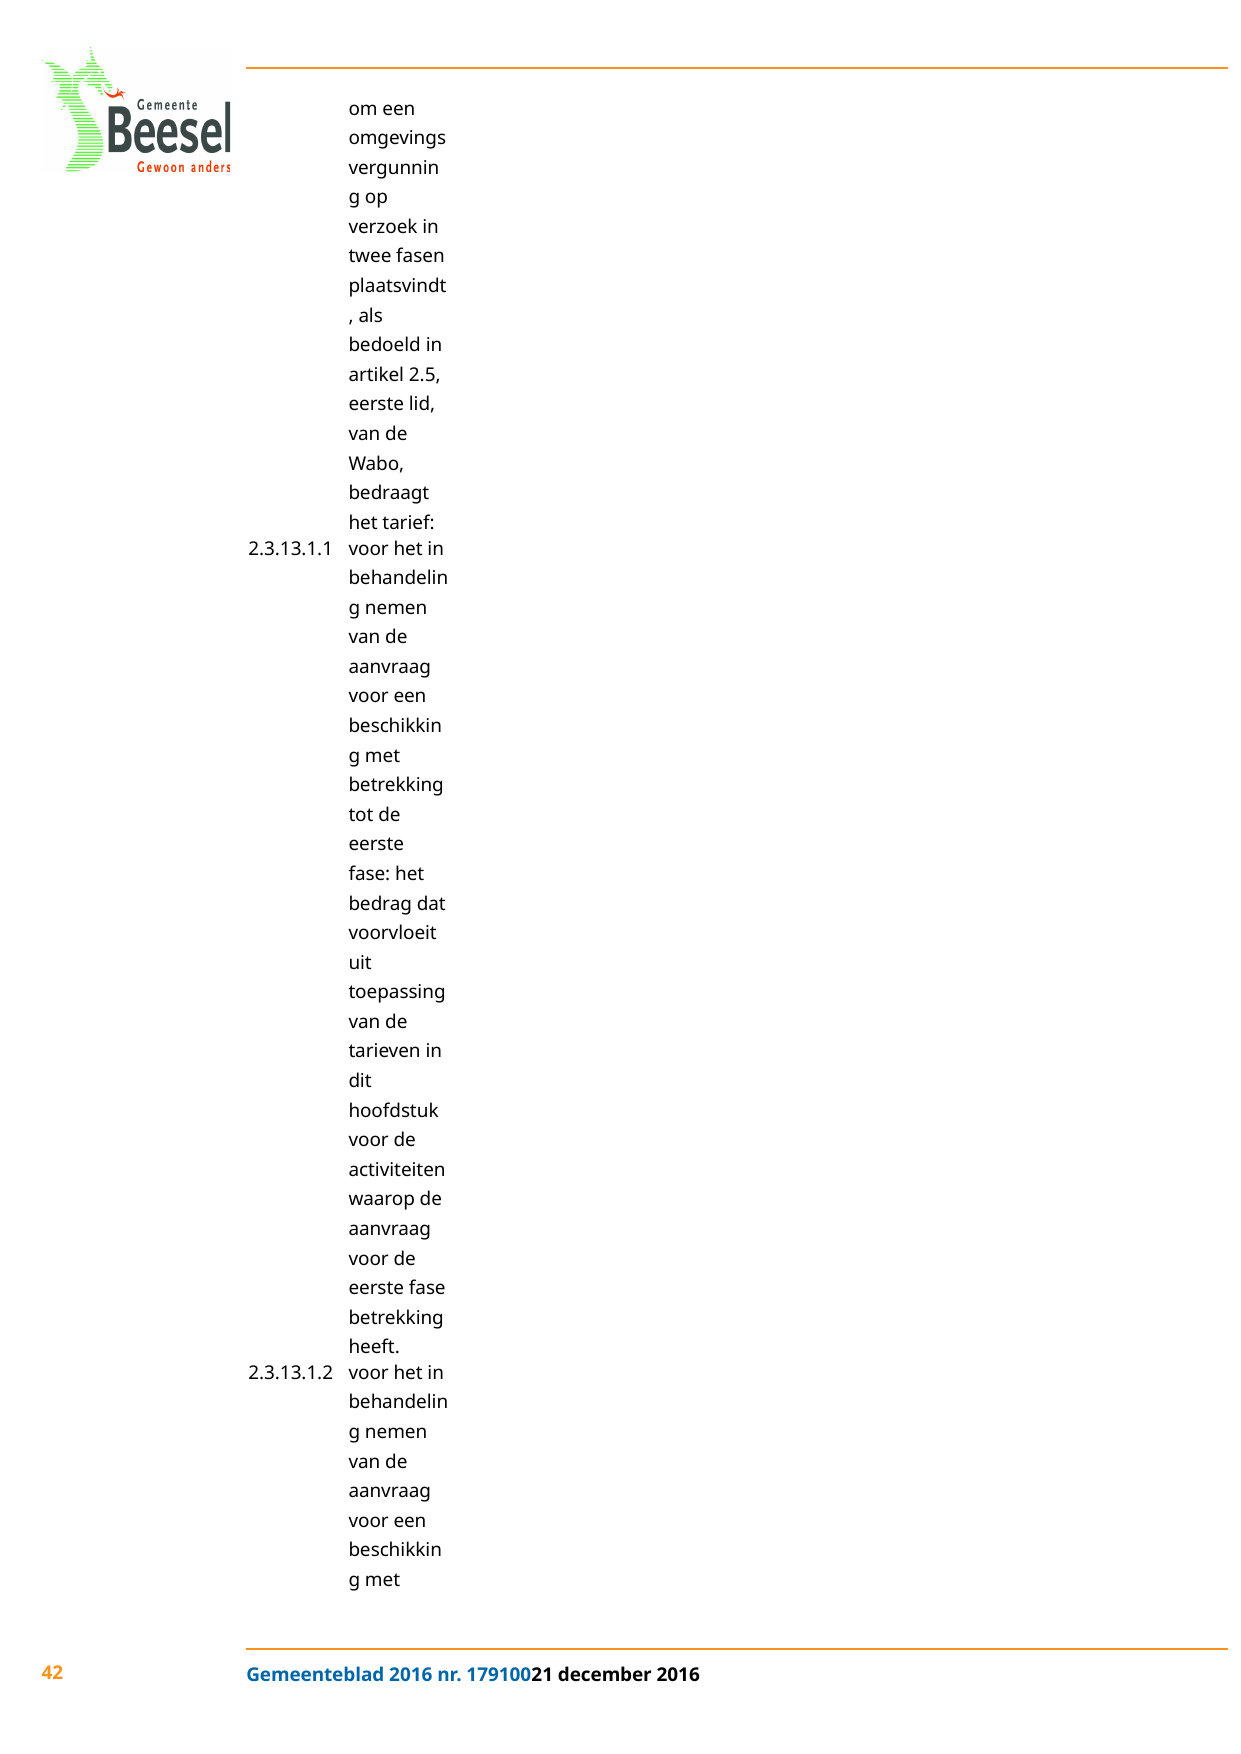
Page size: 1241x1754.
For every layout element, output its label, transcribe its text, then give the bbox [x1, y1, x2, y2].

table_cell 2.3.13.1.2 [248, 1359, 348, 1592]
table_cell om een omgevingsvergunning op verzoek in twee fasen plaatsvindt, als bedoeld in artikel 2.5, eerste lid, van de Wabo, bedraagt het tarief: [348, 95, 449, 535]
table_cell [449, 1359, 549, 1592]
table_cell voor het in behandeling nemen van de aanvraag voor een beschikking met betrekking tot de eerste fase: het bedrag dat voorvloeit uit toepassing van de tarieven in dit hoofdstuk voor de activiteiten waarop de aanvraag voor de eerste fase betrekking heeft. [348, 535, 449, 1359]
table_cell voor het in behandeling nemen van de aanvraag voor een beschikking met [348, 1359, 449, 1592]
table_cell [449, 95, 549, 535]
table_cell [248, 95, 348, 535]
table_cell 2.3.13.1.1 [248, 535, 348, 1359]
table_cell [449, 535, 549, 1359]
picture [41, 47, 231, 172]
